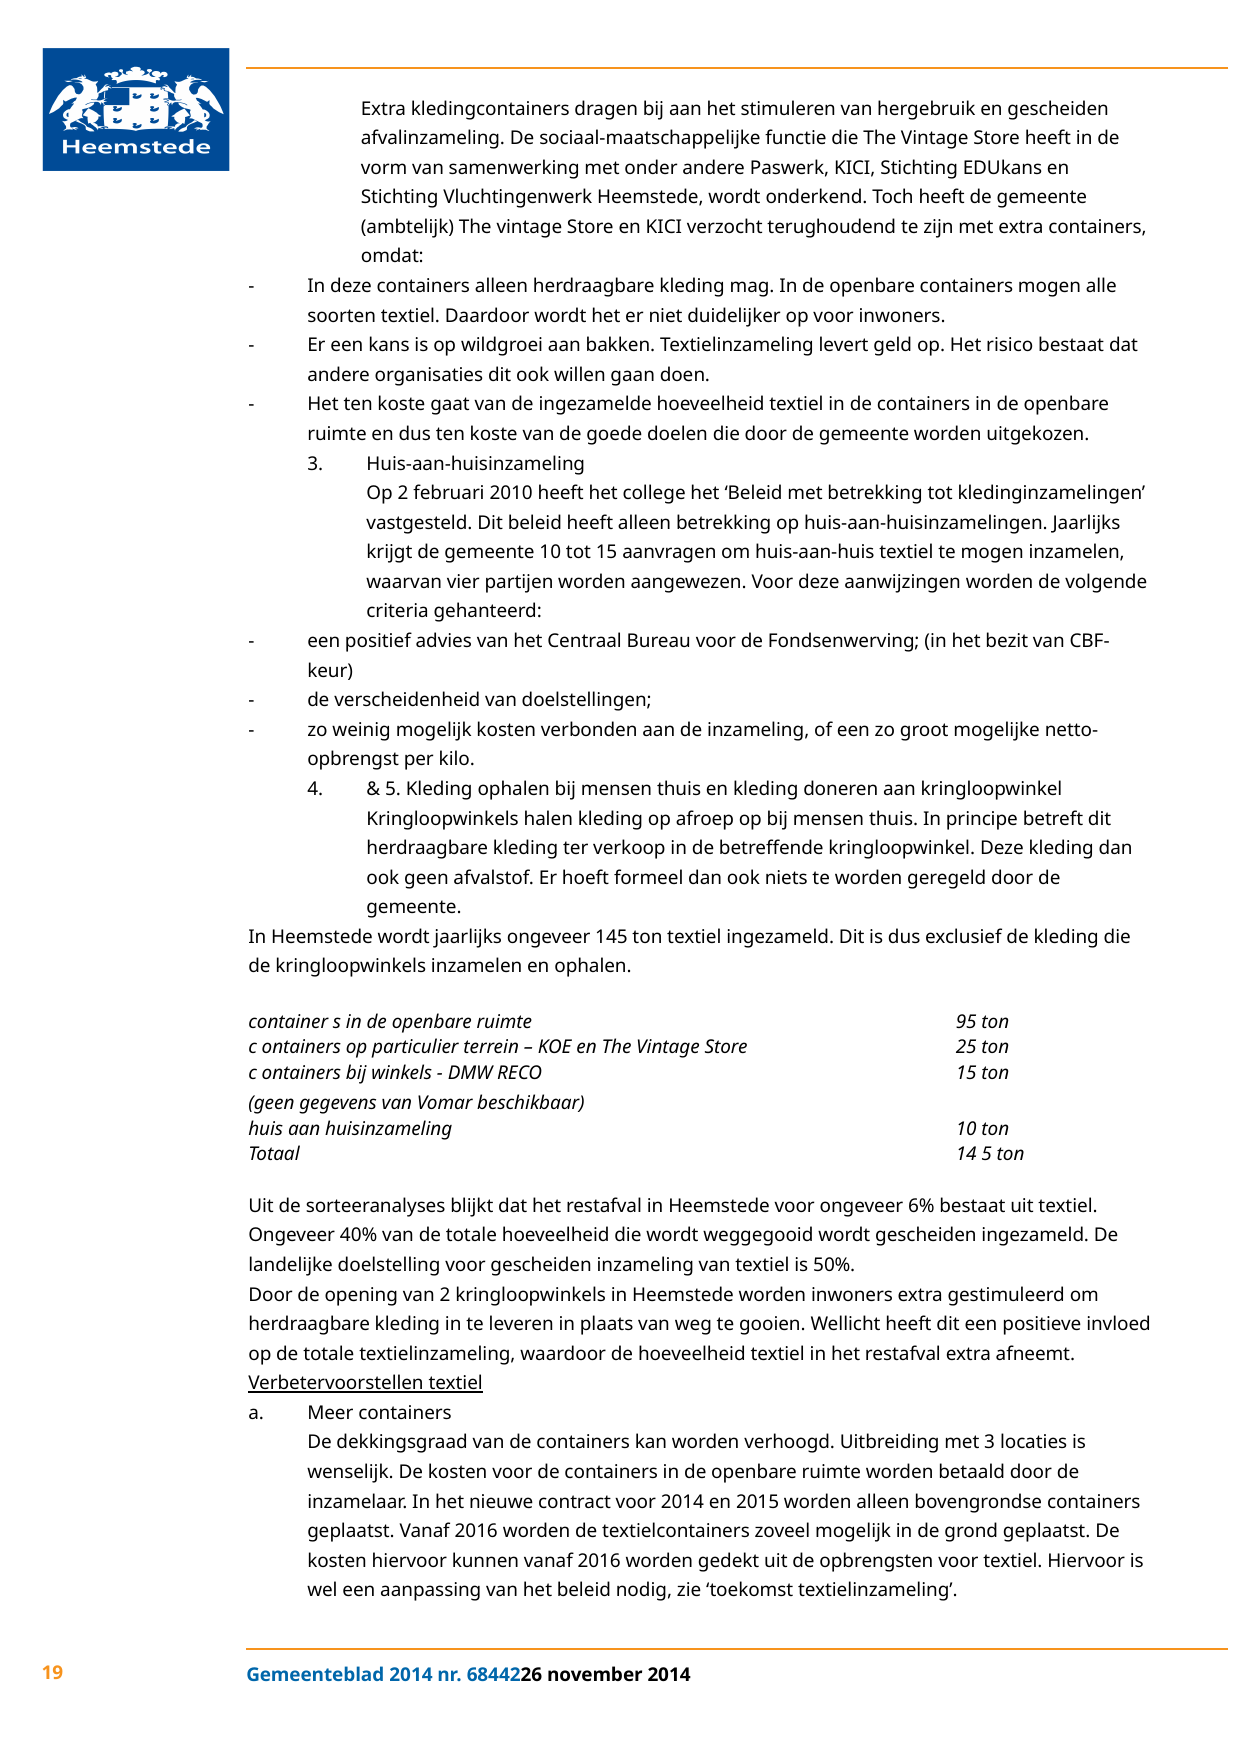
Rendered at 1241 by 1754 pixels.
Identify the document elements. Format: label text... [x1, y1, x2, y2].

list In deze containers alleen herdraagbare kleding mag. In de openbare containers mogen alle soorten textiel. Daardoor wordt het er niet duidelijker op voor inwoners. [248, 272, 1152, 328]
table_cell 10 ton [956, 1115, 1152, 1141]
list een positief advies van het Centraal Bureau voor de Fondsenwerving; (in het bezit van CBF-keur) [248, 627, 1152, 683]
list Er een kans is op wildgroei aan bakken. Textielinzameling levert geld op. Het risico bestaat dat andere organisaties dit ook willen gaan doen. [248, 331, 1152, 387]
list Kringloopwinkels halen kleding op afroep op bij mensen thuis. In principe betreft dit herdraagbare kleding ter verkoop in de betreffende kringloopwinkel. Deze kleding dan ook geen afvalstof. Er hoeft formeel dan ook niets te worden geregeld door de gemeente. [307, 805, 1152, 919]
picture [41, 47, 231, 172]
list de verscheidenheid van doelstellingen; [248, 686, 1152, 712]
table_header 95 ton [956, 1008, 1152, 1034]
text Door de opening van 2 kringloopwinkels in Heemstede worden inwoners extra gestimuleerd om herdraagbare kleding in te leveren in plaats van weg te gooien. Wellicht heeft dit een positieve invloed op de totale textielinzameling, waardoor de hoeveelheid textiel in het restafval extra afneemt. [248, 1281, 1152, 1366]
table_header container s in de openbare ruimte [248, 1008, 956, 1034]
table_cell 15 ton [956, 1060, 1152, 1115]
table_cell huis aan huisinzameling [248, 1115, 956, 1141]
text Verbetervoorstellen textiel [248, 1369, 1152, 1395]
list Meer containers [248, 1399, 1152, 1425]
table_cell 14 5 ton [956, 1141, 1152, 1166]
list Huis-aan-huisinzameling [307, 450, 1152, 476]
text Uit de sorteeranalyses blijkt dat het restafval in Heemstede voor ongeveer 6% bestaat uit textiel. Ongeveer 40% van de totale hoeveelheid die wordt weggegooid wordt gescheiden ingezameld. De landelijke doelstelling voor gescheiden inzameling van textiel is 50%. [248, 1192, 1152, 1277]
list De dekkingsgraad van de containers kan worden verhoogd. Uitbreiding met 3 locaties is wenselijk. De kosten voor de containers in de openbare ruimte worden betaald door de inzamelaar. In het nieuwe contract voor 2014 en 2015 worden alleen bovengrondse containers geplaatst. Vanaf 2016 worden de textielcontainers zoveel mogelijk in de grond geplaatst. De kosten hiervoor kunnen vanaf 2016 worden gedekt uit de opbrengsten voor textiel. Hiervoor is wel een aanpassing van het beleid nodig, zie ‘toekomst textielinzameling’. [248, 1429, 1152, 1602]
table_cell c ontainers bij winkels - DMW RECO (geen gegevens van Vomar beschikbaar) [248, 1060, 956, 1115]
list & 5. Kleding ophalen bij mensen thuis en kleding doneren aan kringloopwinkel [307, 775, 1152, 801]
list Op 2 februari 2010 heeft het college het ‘Beleid met betrekking tot kledinginzamelingen’ vastgesteld. Dit beleid heeft alleen betrekking op huis-aan-huisinzamelingen. Jaarlijks krijgt de gemeente 10 tot 15 aanvragen om huis-aan-huis textiel te mogen inzamelen, waarvan vier partijen worden aangewezen. Voor deze aanwijzingen worden de volgende criteria gehanteerd: [307, 479, 1152, 623]
list zo weinig mogelijk kosten verbonden aan de inzameling, of een zo groot mogelijke netto-opbrengst per kilo. [248, 716, 1152, 771]
list Extra kledingcontainers dragen bij aan het stimuleren van hergebruik en gescheiden afvalinzameling. De sociaal-maatschappelijke functie die The Vintage Store heeft in de vorm van samenwerking met onder andere Paswerk, KICI, Stichting EDUkans en Stichting Vluchtingenwerk Heemstede, wordt onderkend. Toch heeft de gemeente (ambtelijk) The vintage Store en KICI verzocht terughoudend te zijn met extra containers, omdat: [323, 95, 1152, 268]
table_cell Totaal [248, 1141, 956, 1166]
list Het ten koste gaat van de ingezamelde hoeveelheid textiel in de containers in de openbare ruimte en dus ten koste van de goede doelen die door de gemeente worden uitgekozen. [248, 391, 1152, 446]
text In Heemstede wordt jaarlijks ongeveer 145 ton textiel ingezameld. Dit is dus exclusief de kleding die de kringloopwinkels inzamelen en ophalen. [248, 923, 1152, 978]
table_cell c ontainers op particulier terrein – KOE en The Vintage Store [248, 1034, 956, 1059]
table_cell 25 ton [956, 1034, 1152, 1059]
